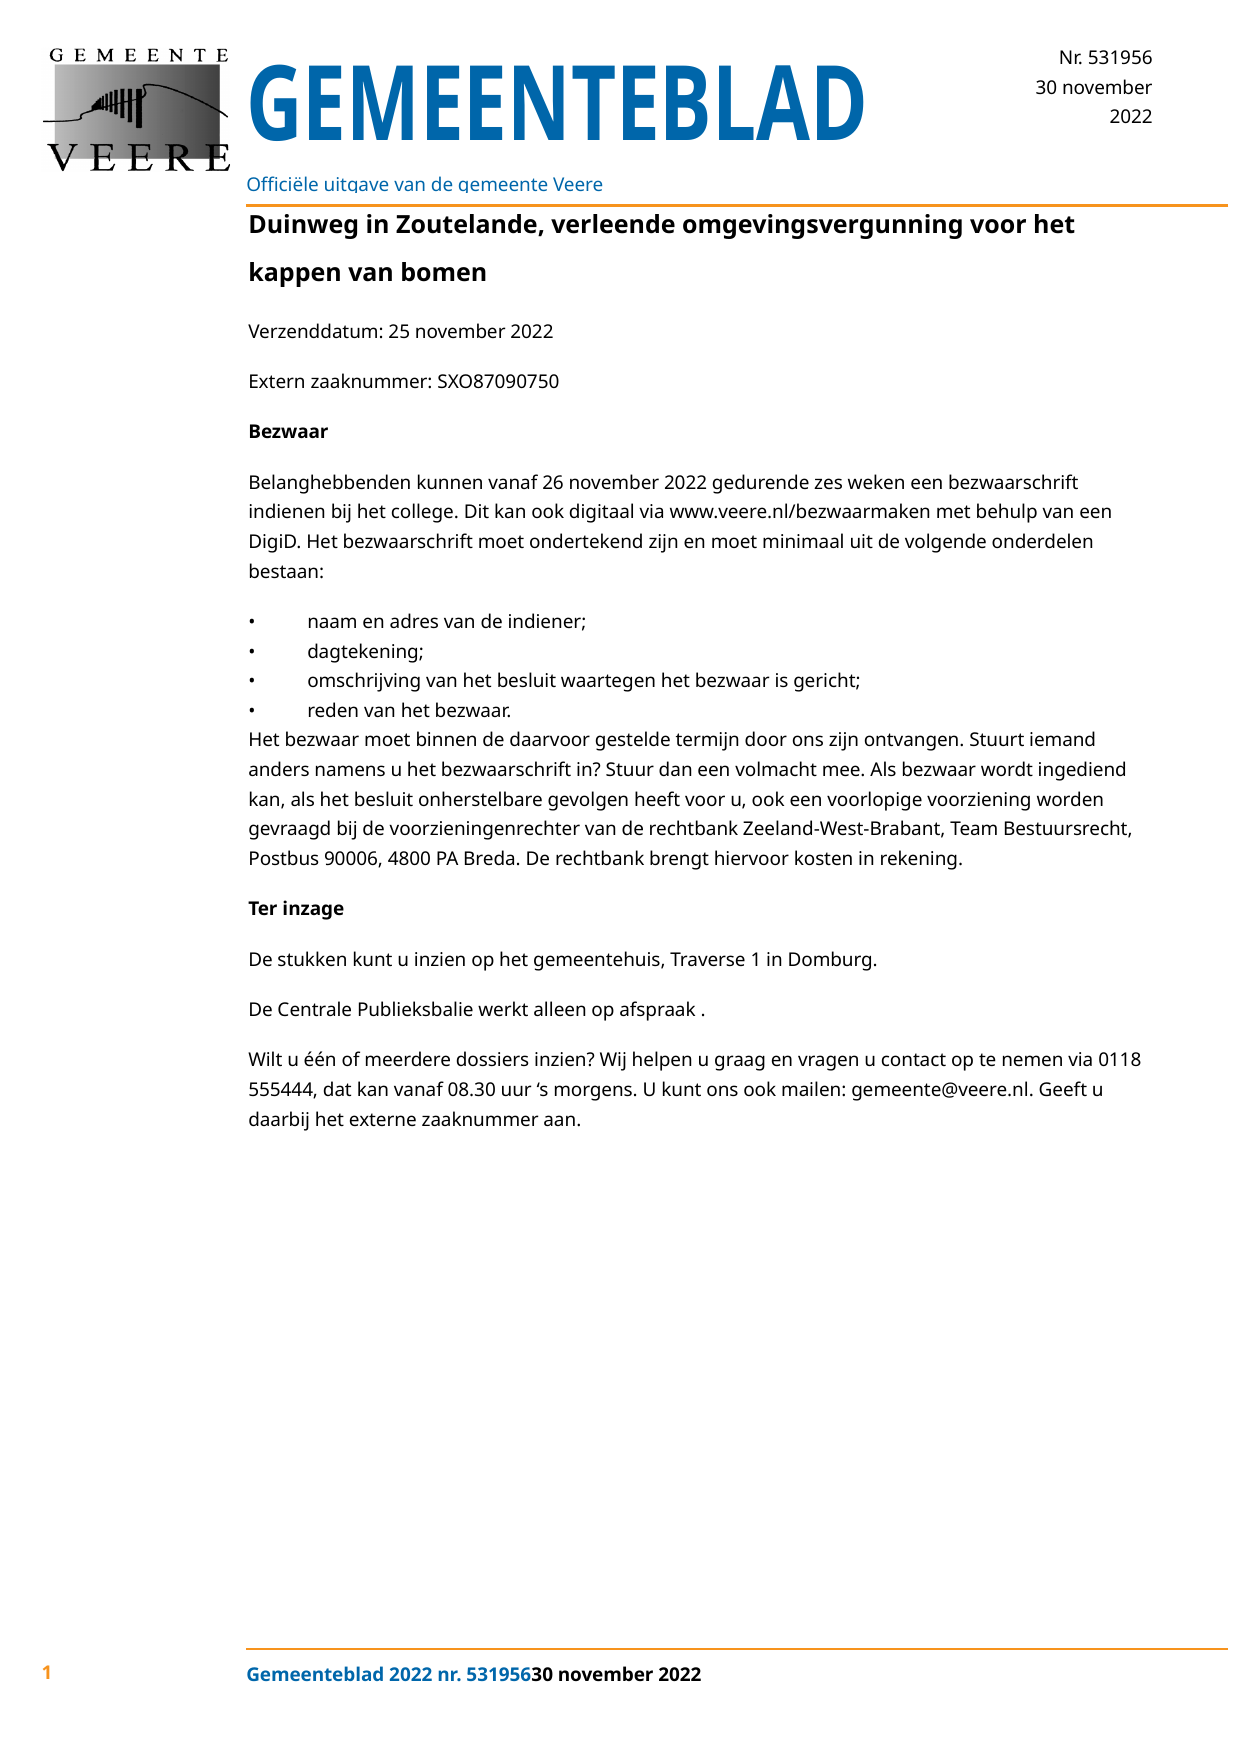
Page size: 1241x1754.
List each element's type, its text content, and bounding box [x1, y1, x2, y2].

text Verzenddatum: 25 november 2022 [248, 318, 1152, 344]
text Het bezwaar moet binnen de daarvoor gestelde termijn door ons zijn ontvangen. Stuurt iemand anders namens u het bezwaarschrift in? Stuur dan een volmacht mee. Als bezwaar wordt ingediend kan, als het besluit onherstelbare gevolgen heeft voor u, ook een voorlopige voorziening worden gevraagd bij de voorzieningenrechter van de rechtbank Zeeland-West-Brabant, Team Bestuursrecht, Postbus 90006, 4800 PA Breda. De rechtbank brengt hiervoor kosten in rekening. [248, 727, 1152, 871]
text Extern zaaknummer: SXO87090750 [248, 368, 1152, 394]
text Wilt u één of meerdere dossiers inzien? Wij helpen u graag en vragen u contact op te nemen via 0118 555444, dat kan vanaf 08.30 uur ‘s morgens. U kunt ons ook mailen: gemeente@veere.nl. Geeft u daarbij het externe zaaknummer aan. [248, 1047, 1152, 1132]
text Duinweg in Zoutelande, verleende omgevingsvergunning voor het kappen van bomen [248, 207, 1152, 288]
list omschrijving van het besluit waartegen het bezwaar is gericht; [248, 667, 1152, 693]
picture [41, 47, 231, 172]
text Ter inzage [248, 895, 1152, 921]
text De Centrale Publieksbalie werkt alleen op afspraak . [248, 996, 1152, 1022]
list dagtekening; [248, 638, 1152, 664]
text De stukken kunt u inzien op het gemeentehuis, Traverse 1 in Domburg. [248, 946, 1152, 972]
list reden van het bezwaar. [248, 697, 1152, 723]
text Bezwaar [248, 419, 1152, 444]
list naam en adres van de indiener; [248, 608, 1152, 634]
text Belanghebbenden kunnen vanaf 26 november 2022 gedurende zes weken een bezwaarschrift indienen bij het college. Dit kan ook digitaal via www.veere.nl/bezwaarmaken met behulp van een DigiD. Het bezwaarschrift moet ondertekend zijn en moet minimaal uit de volgende onderdelen bestaan: [248, 469, 1152, 584]
